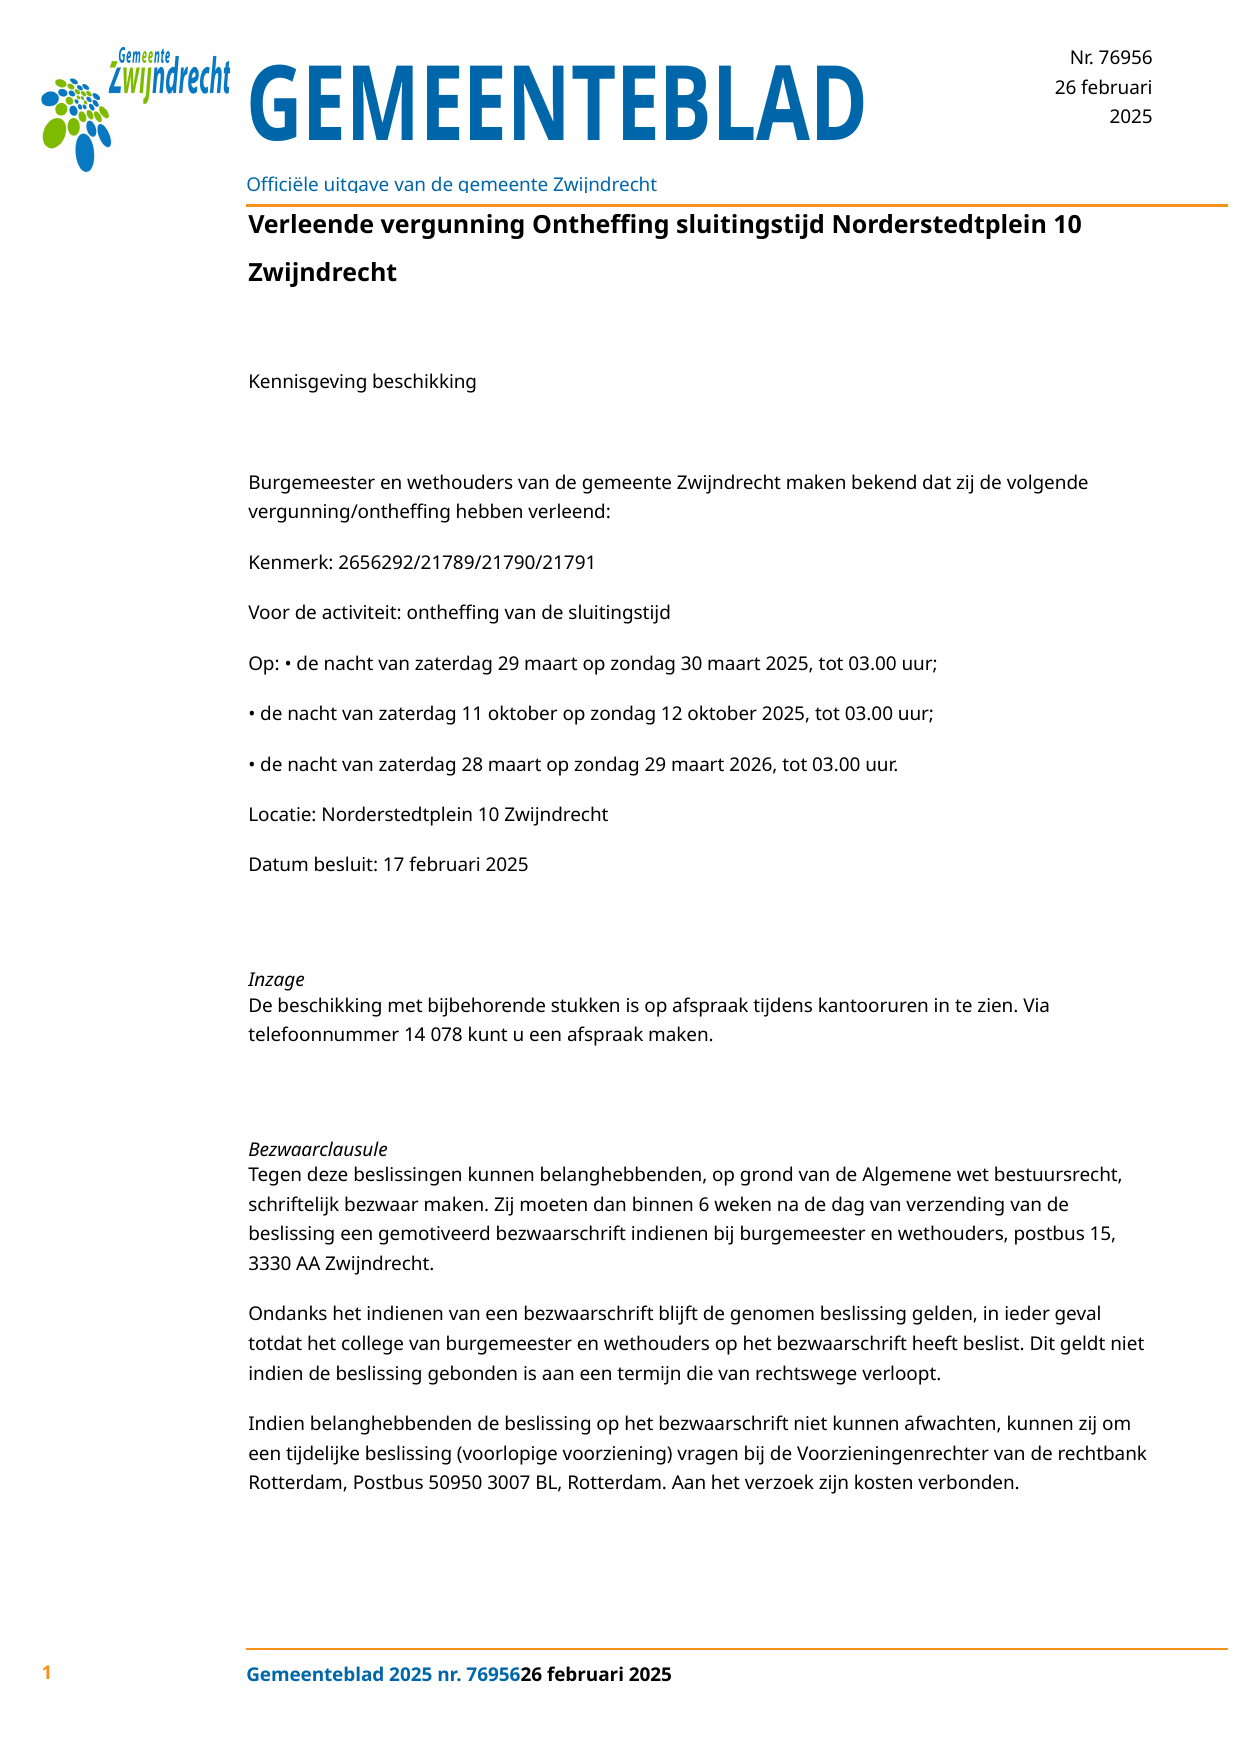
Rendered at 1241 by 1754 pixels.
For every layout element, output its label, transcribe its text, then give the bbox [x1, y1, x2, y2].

text Op: • de nacht van zaterdag 29 maart op zondag 30 maart 2025, tot 03.00 uur; [248, 650, 1152, 676]
text Kenmerk: 2656292/21789/21790/21791 [248, 549, 1152, 575]
text Inzage [248, 966, 1152, 992]
text De beschikking met bijbehorende stukken is op afspraak tijdens kantooruren in te zien. Via telefoonnummer 14 078 kunt u een afspraak maken. [248, 992, 1152, 1047]
text Indien belanghebbenden de beslissing op het bezwaarschrift niet kunnen afwachten, kunnen zij om een tijdelijke beslissing (voorlopige voorziening) vragen bij de Voorzieningenrechter van de rechtbank Rotterdam, Postbus 50950 3007 BL, Rotterdam. Aan het verzoek zijn kosten verbonden. [248, 1410, 1152, 1495]
text Voor de activiteit: ontheffing van de sluitingstijd [248, 599, 1152, 625]
text • de nacht van zaterdag 11 oktober op zondag 12 oktober 2025, tot 03.00 uur; [248, 700, 1152, 726]
text Datum besluit: 17 februari 2025 [248, 852, 1152, 877]
text Ondanks het indienen van een bezwaarschrift blijft de genomen beslissing gelden, in ieder geval totdat het college van burgemeester en wethouders op het bezwaarschrift heeft beslist. Dit geldt niet indien de beslissing gebonden is aan een termijn die van rechtswege verloopt. [248, 1301, 1152, 1386]
picture [41, 47, 231, 172]
text Verleende vergunning Ontheffing sluitingstijd Norderstedtplein 10 Zwijndrecht [248, 207, 1152, 288]
text Bezwaarclausule [248, 1136, 1152, 1161]
text Kennisgeving beschikking [248, 368, 1152, 394]
text Tegen deze beslissingen kunnen belanghebbenden, op grond van de Algemene wet bestuursrecht, schriftelijk bezwaar maken. Zij moeten dan binnen 6 weken na de dag van verzending van de beslissing een gemotiveerd bezwaarschrift indienen bij burgemeester en wethouders, postbus 15, 3330 AA Zwijndrecht. [248, 1161, 1152, 1276]
text • de nacht van zaterdag 28 maart op zondag 29 maart 2026, tot 03.00 uur. [248, 751, 1152, 777]
text Burgemeester en wethouders van de gemeente Zwijndrecht maken bekend dat zij de volgende vergunning/ontheffing hebben verleend: [248, 469, 1152, 524]
text Locatie: Norderstedtplein 10 Zwijndrecht [248, 801, 1152, 827]
